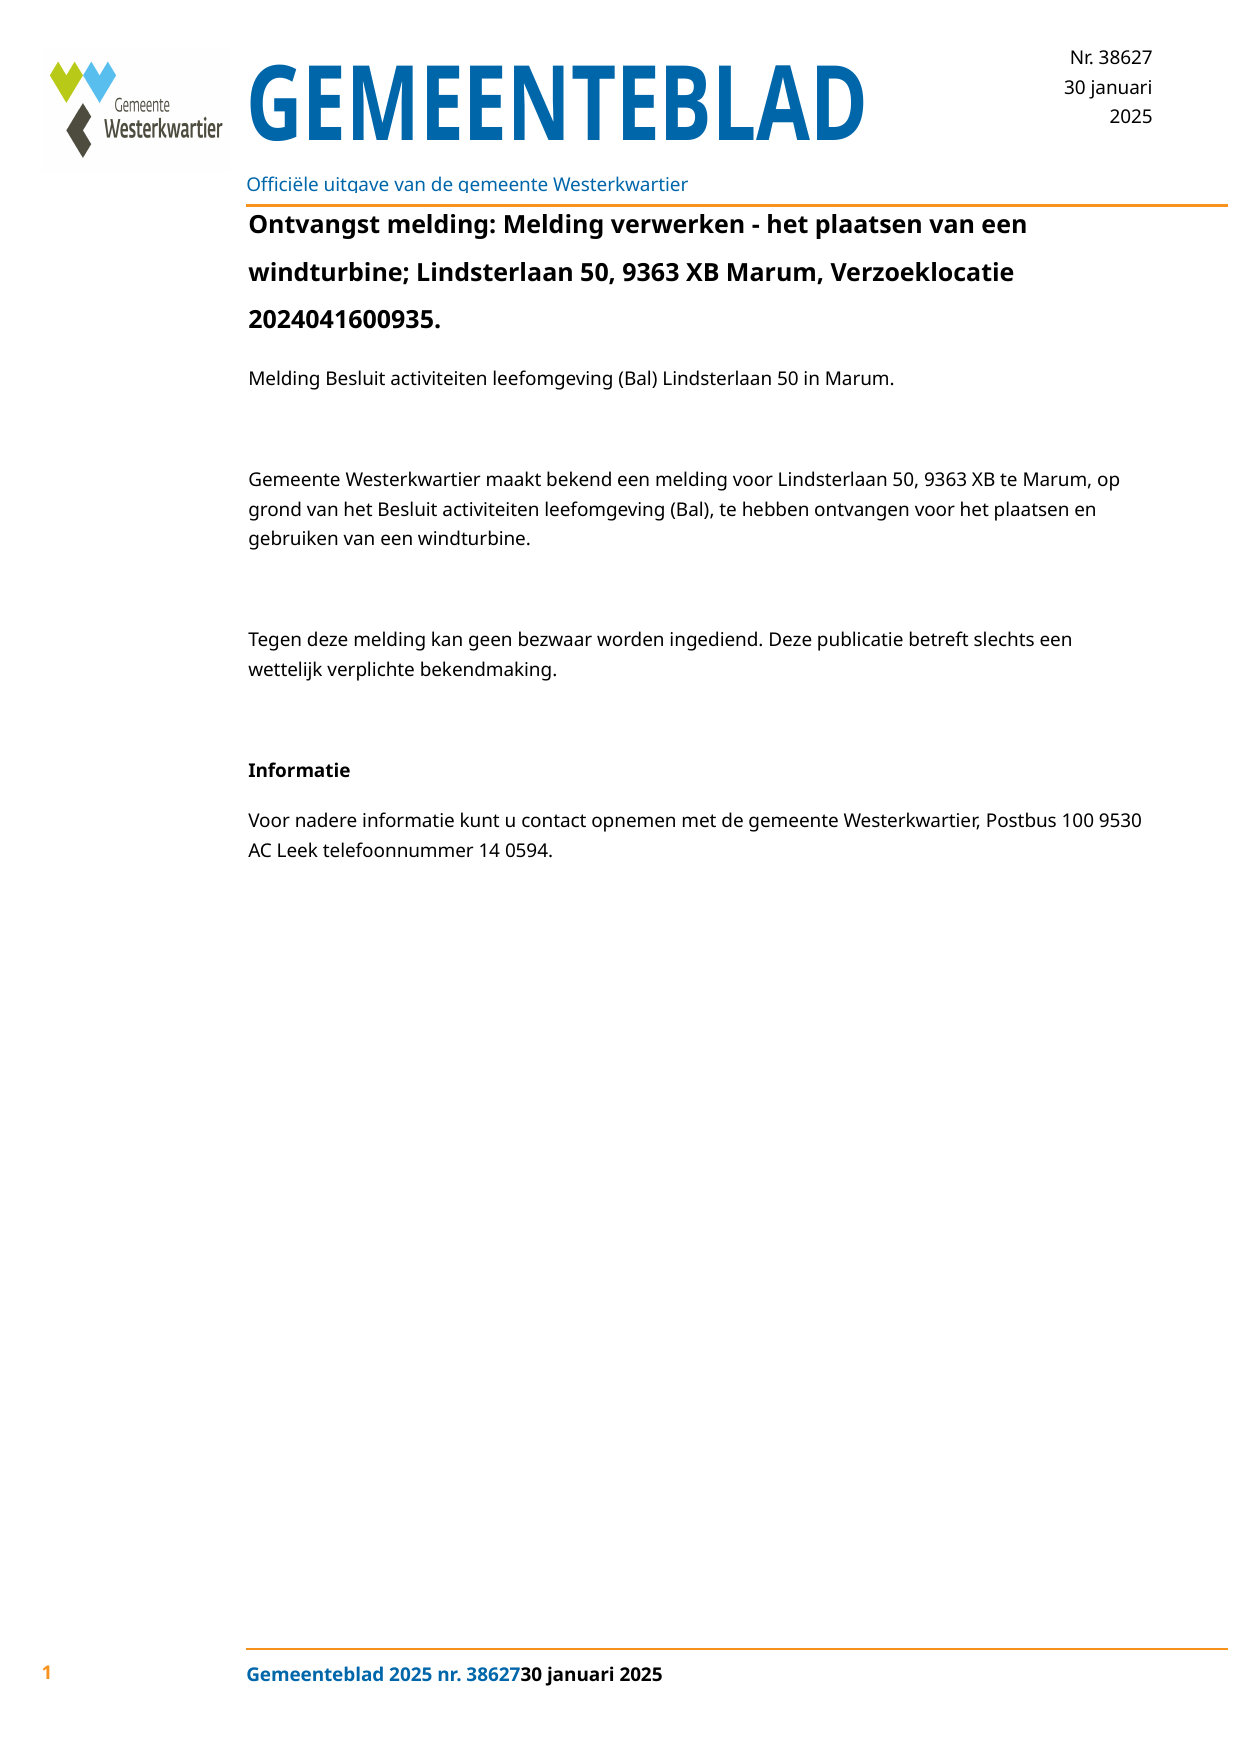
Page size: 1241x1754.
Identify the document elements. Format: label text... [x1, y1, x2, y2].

text Melding Besluit activiteiten leefomgeving (Bal) Lindsterlaan 50 in Marum. [248, 366, 1152, 391]
picture [41, 47, 231, 172]
text Gemeente Westerkwartier maakt bekend een melding voor Lindsterlaan 50, 9363 XB te Marum, op grond van het Besluit activiteiten leefomgeving (Bal), te hebben ontvangen voor het plaatsen en gebruiken van een windturbine. [248, 466, 1152, 551]
text Voor nadere informatie kunt u contact opnemen met de gemeente Westerkwartier, Postbus 100 9530 AC Leek telefoonnummer 14 0594. [248, 807, 1152, 862]
text Tegen deze melding kan geen bezwaar worden ingediend. Deze publicatie betreft slechts een wettelijk verplichte bekendmaking. [248, 626, 1152, 682]
text Ontvangst melding: Melding verwerken - het plaatsen van een windturbine; Lindsterlaan 50, 9363 XB Marum, Verzoeklocatie 2024041600935. [248, 207, 1152, 336]
text Informatie [248, 757, 1152, 782]
